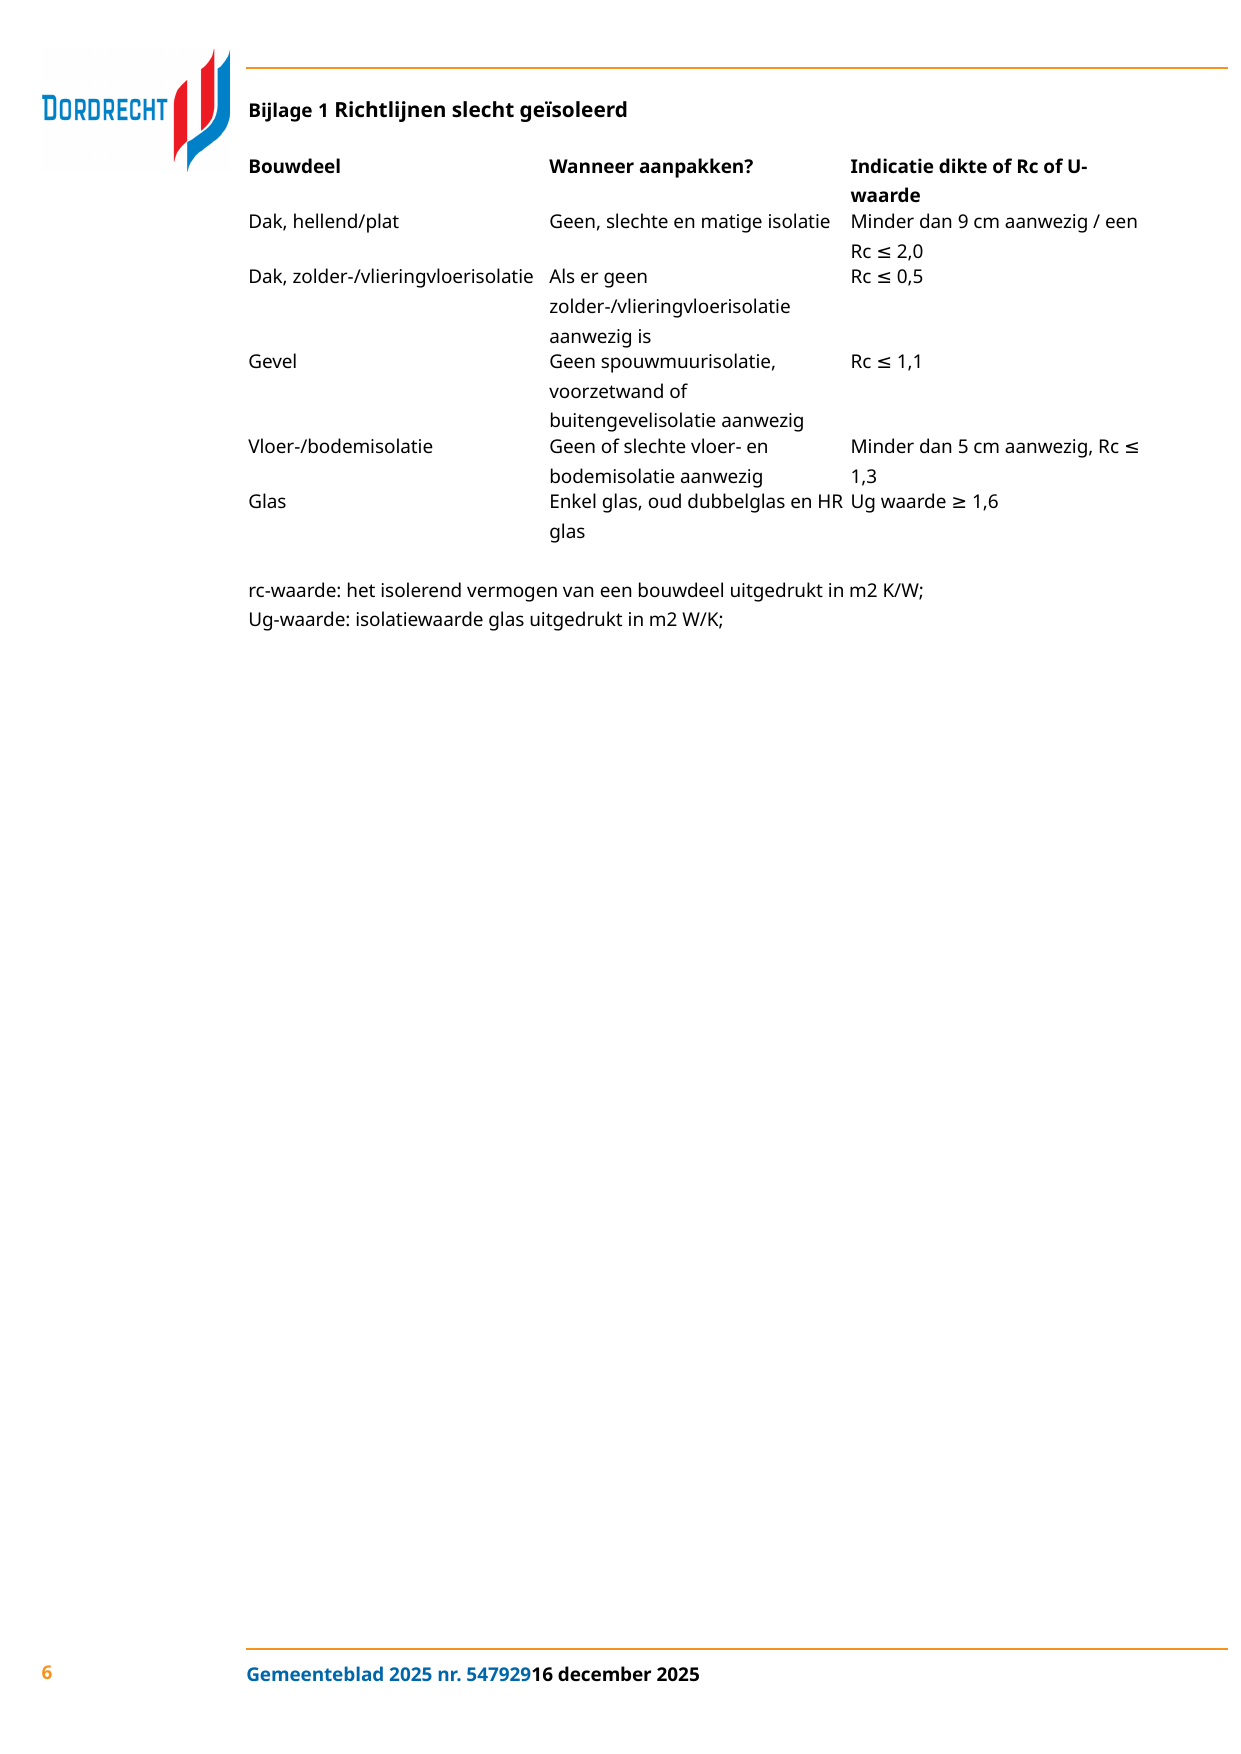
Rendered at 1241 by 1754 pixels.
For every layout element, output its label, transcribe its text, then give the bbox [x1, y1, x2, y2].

table_cell Vloer-/bodemisolatie [248, 434, 549, 489]
table_cell Dak, zolder-/vlieringvloerisolatie [248, 264, 549, 348]
table_cell Rc ≤ 1,1 [850, 349, 1152, 433]
table_cell Dak, hellend/plat [248, 208, 549, 264]
text Bijlage 1 Richtlijnen slecht geïsoleerd [248, 95, 1152, 123]
table_cell Als er geen zolder-/vlieringvloerisolatie aanwezig is [549, 264, 850, 348]
table_cell Minder dan 9 cm aanwezig / een Rc ≤ 2,0 [850, 208, 1152, 264]
table_cell Gevel [248, 349, 549, 433]
table_cell Enkel glas, oud dubbelglas en HR glas [549, 489, 850, 544]
text Ug-waarde: isolatiewaarde glas uitgedrukt in m2 W/K; [248, 606, 1152, 632]
table_cell Glas [248, 489, 549, 544]
table_cell Rc ≤ 0,5 [850, 264, 1152, 348]
table_header Bouwdeel [248, 153, 549, 208]
table_cell Geen, slechte en matige isolatie [549, 208, 850, 264]
table_cell Ug waarde ≥ 1,6 [850, 489, 1152, 544]
picture [41, 47, 231, 172]
table_header Wanneer aanpakken? [549, 153, 850, 208]
table_header Indicatie dikte of Rc of U-waarde [850, 153, 1152, 208]
table_cell Minder dan 5 cm aanwezig, Rc ≤ 1,3 [850, 434, 1152, 489]
table_cell Geen of slechte vloer- en bodemisolatie aanwezig [549, 434, 850, 489]
table_cell Geen spouwmuurisolatie, voorzetwand of buitengevelisolatie aanwezig [549, 349, 850, 433]
text rc-waarde: het isolerend vermogen van een bouwdeel uitgedrukt in m2 K/W; [248, 577, 1152, 603]
